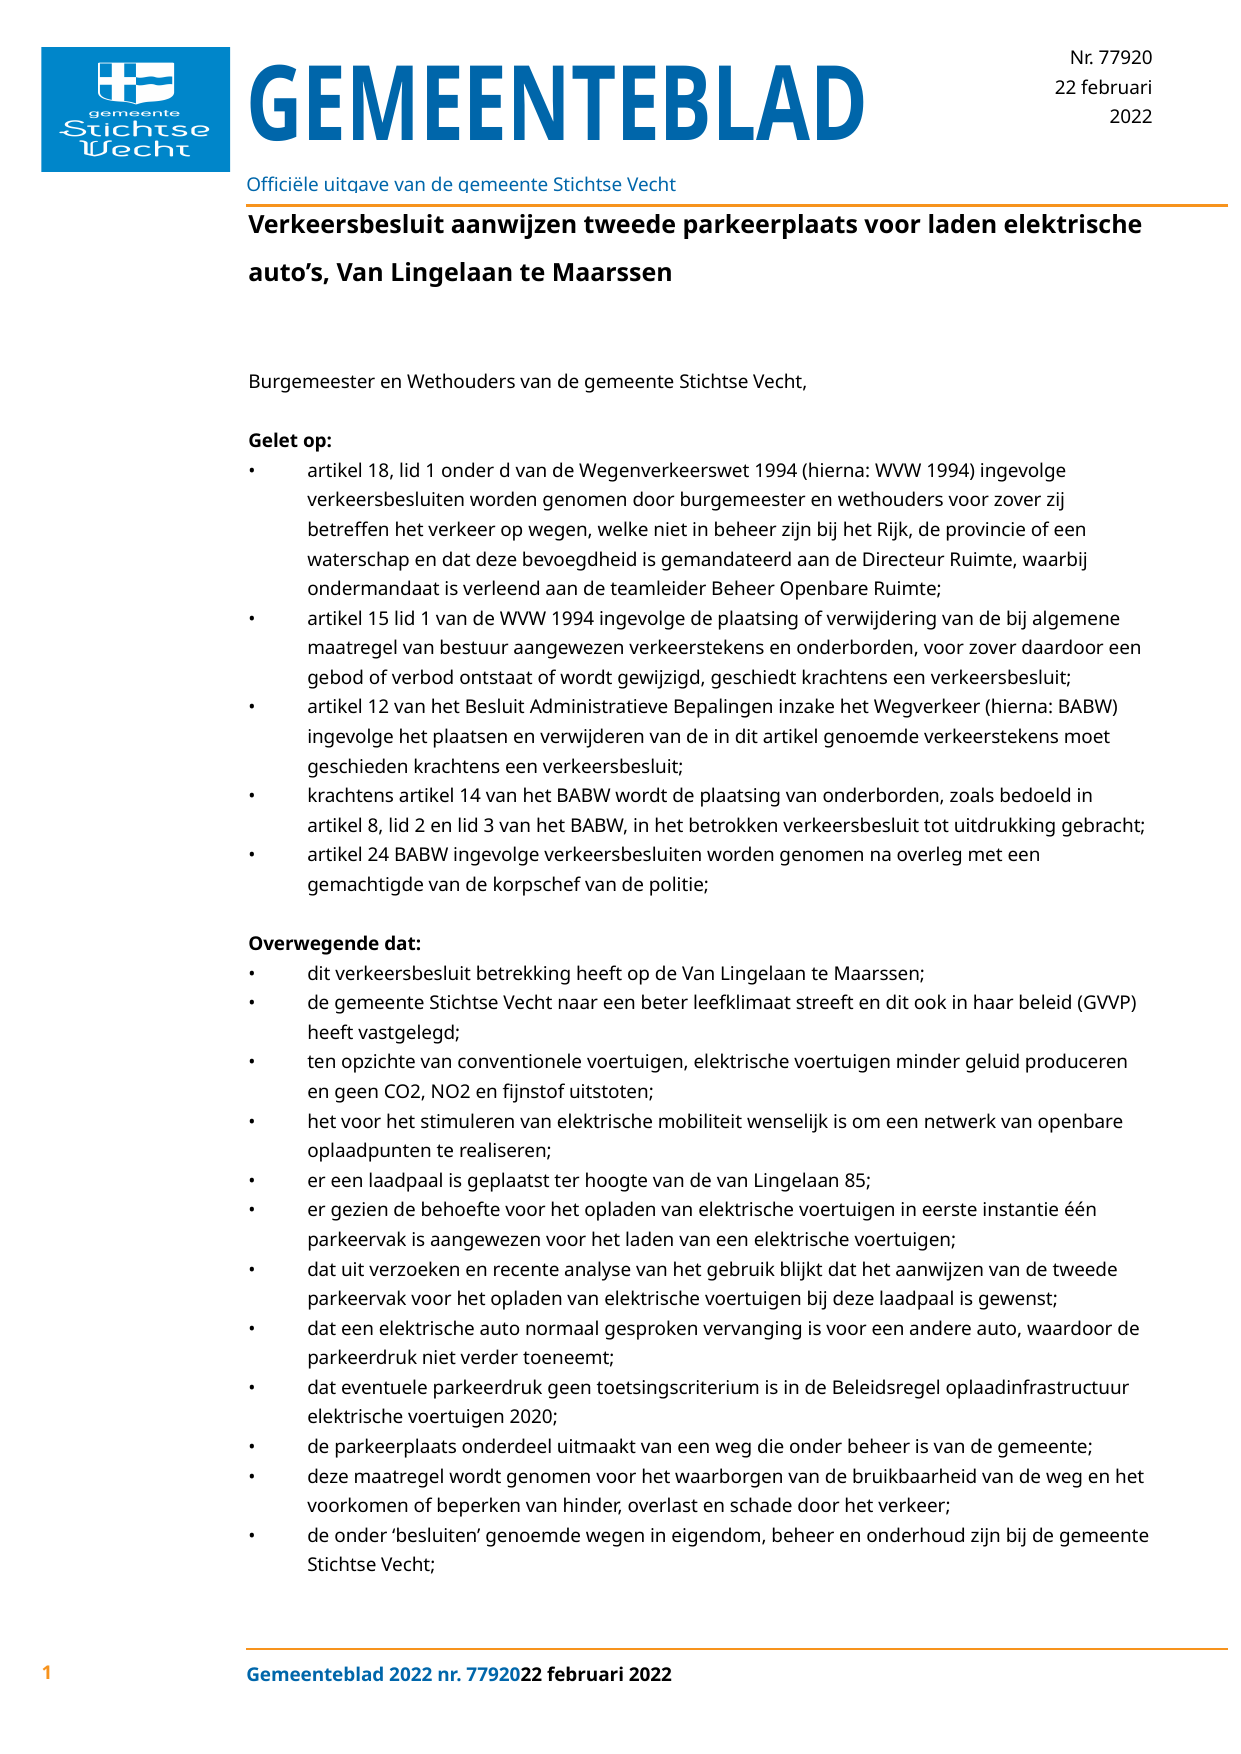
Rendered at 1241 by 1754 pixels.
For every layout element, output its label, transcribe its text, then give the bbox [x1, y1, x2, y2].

text Verkeersbesluit aanwijzen tweede parkeerplaats voor laden elektrische auto’s, Van Lingelaan te Maarssen [248, 207, 1152, 288]
list krachtens artikel 14 van het BABW wordt de plaatsing van onderborden, zoals bedoeld in artikel 8, lid 2 en lid 3 van het BABW, in het betrokken verkeersbesluit tot uitdrukking gebracht; [248, 782, 1152, 838]
text Overwegende dat: [248, 930, 1152, 956]
picture [137, 63, 174, 103]
picture [99, 63, 135, 101]
list dit verkeersbesluit betrekking heeft op de Van Lingelaan te Maarssen; [248, 960, 1152, 986]
list de gemeente Stichtse Vecht naar een beter leefklimaat streeft en dit ook in haar beleid (GVVP) heeft vastgelegd; [248, 989, 1152, 1045]
list artikel 12 van het Besluit Administratieve Bepalingen inzake het Wegverkeer (hierna: BABW) ingevolge het plaatsen en verwijderen van de in dit artikel genoemde verkeerstekens moet geschieden krachtens een verkeersbesluit; [248, 694, 1152, 778]
list het voor het stimuleren van elektrische mobiliteit wenselijk is om een netwerk van openbare oplaadpunten te realiseren; [248, 1108, 1152, 1163]
list artikel 15 lid 1 van de WVW 1994 ingevolge de plaatsing of verwijdering van de bij algemene maatregel van bestuur aangewezen verkeerstekens en onderborden, voor zover daardoor een gebod of verbod ontstaat of wordt gewijzigd, geschiedt krachtens een verkeersbesluit; [248, 605, 1152, 690]
list er gezien de behoefte voor het opladen van elektrische voertuigen in eerste instantie één parkeervak is aangewezen voor het laden van een elektrische voertuigen; [248, 1197, 1152, 1252]
list ten opzichte van conventionele voertuigen, elektrische voertuigen minder geluid produceren en geen CO2, NO2 en fijnstof uitstoten; [248, 1049, 1152, 1104]
list deze maatregel wordt genomen voor het waarborgen van de bruikbaarheid van de weg en het voorkomen of beperken van hinder, overlast en schade door het verkeer; [248, 1463, 1152, 1518]
text Burgemeester en Wethouders van de gemeente Stichtse Vecht, [248, 368, 1152, 394]
list de onder ‘besluiten’ genoemde wegen in eigendom, beheer en onderhoud zijn bij de gemeente Stichtse Vecht; [248, 1522, 1152, 1577]
list dat uit verzoeken en recente analyse van het gebruik blijkt dat het aanwijzen van de tweede parkeervak voor het opladen van elektrische voertuigen bij deze laadpaal is gewenst; [248, 1256, 1152, 1311]
text Gelet op: [248, 427, 1152, 453]
list artikel 18, lid 1 onder d van de Wegenverkeerswet 1994 (hierna: WVW 1994) ingevolge verkeersbesluiten worden genomen door burgemeester en wethouders voor zover zij betreffen het verkeer op wegen, welke niet in beheer zijn bij het Rijk, de provincie of een waterschap en dat deze bevoegdheid is gemandateerd aan de Directeur Ruimte, waarbij ondermandaat is verleend aan de teamleider Beheer Openbare Ruimte; [248, 457, 1152, 601]
list dat een elektrische auto normaal gesproken vervanging is voor een andere auto, waardoor de parkeerdruk niet verder toeneemt; [248, 1315, 1152, 1370]
list artikel 24 BABW ingevolge verkeersbesluiten worden genomen na overleg met een gemachtigde van de korpschef van de politie; [248, 842, 1152, 897]
list de parkeerplaats onderdeel uitmaakt van een weg die onder beheer is van de gemeente; [248, 1433, 1152, 1459]
list dat eventuele parkeerdruk geen toetsingscriterium is in de Beleidsregel oplaadinfrastructuur elektrische voertuigen 2020; [248, 1374, 1152, 1429]
list er een laadpaal is geplaatst ter hoogte van de van Lingelaan 85; [248, 1167, 1152, 1193]
